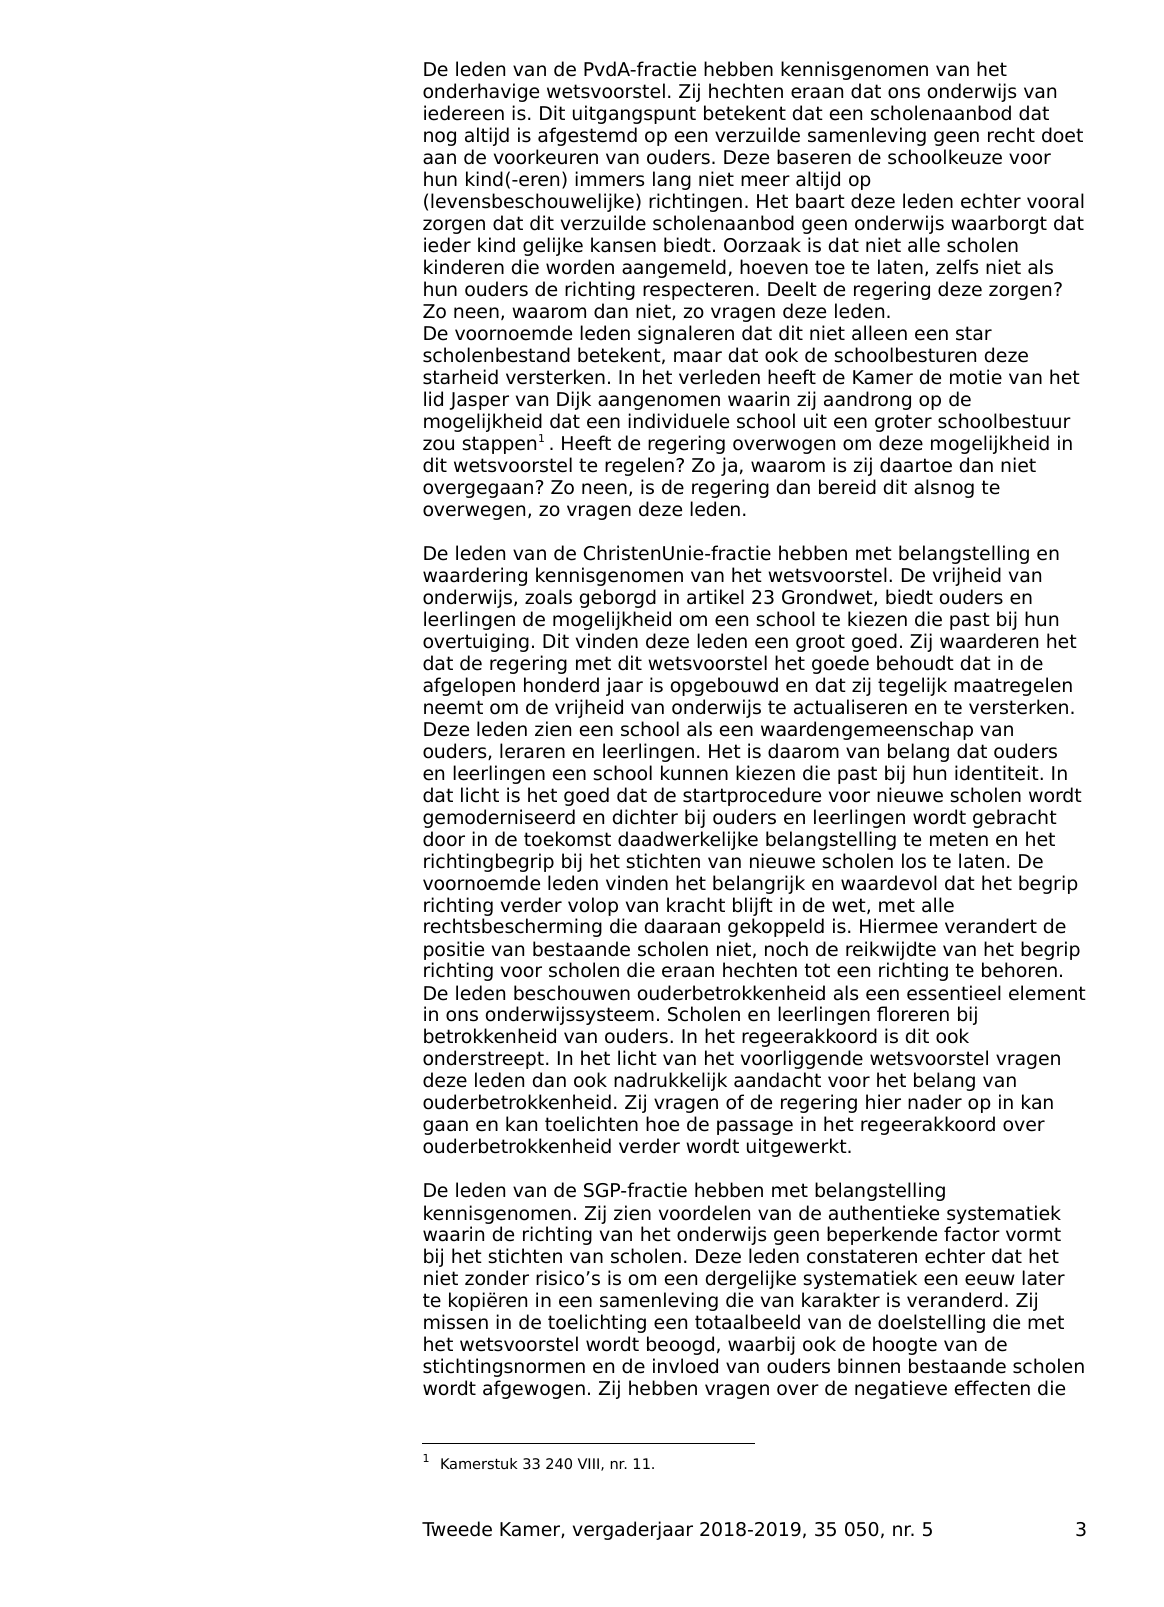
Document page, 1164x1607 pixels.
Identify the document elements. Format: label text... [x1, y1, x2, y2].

text De leden beschouwen ouderbetrokkenheid als een essentieel element in ons onderwijssysteem. Scholen en leerlingen floreren bij betrokkenheid van ouders. In het regeerakkoord is dit ook onderstreept. In het licht van het voorliggende wetsvoorstel vragen deze leden dan ook nadrukkelijk aandacht voor het belang van ouderbetrokkenheid. Zij vragen of de regering hier nader op in kan gaan en kan toelichten hoe de passage in het regeerakkoord over ouderbetrokkenheid verder wordt uitgewerkt. [422, 982, 1087, 1158]
text De leden van de ChristenUnie-fractie hebben met belangstelling en waardering kennisgenomen van het wetsvoorstel. De vrijheid van onderwijs, zoals geborgd in artikel 23 Grondwet, biedt ouders en leerlingen de mogelijkheid om een school te kiezen die past bij hun overtuiging. Dit vinden deze leden een groot goed. Zij waarderen het dat de regering met dit wetsvoorstel het goede behoudt dat in de afgelopen honderd jaar is opgebouwd en dat zij tegelijk maatregelen neemt om de vrijheid van onderwijs te actualiseren en te versterken. Deze leden zien een school als een waardengemeenschap van ouders, leraren en leerlingen. Het is daarom van belang dat ouders en leerlingen een school kunnen kiezen die past bij hun identiteit. In dat licht is het goed dat de startprocedure voor nieuwe scholen wordt gemoderniseerd en dichter bij ouders en leerlingen wordt gebracht door in de toekomst daadwerkelijke belangstelling te meten en het richtingbegrip bij het stichten van nieuwe scholen los te laten. De voornoemde leden vinden het belangrijk en waardevol dat het begrip richting verder volop van kracht blijft in de wet, met alle rechtsbescherming die daaraan gekoppeld is. Hiermee verandert de positie van bestaande scholen niet, noch de reikwijdte van het begrip richting voor scholen die eraan hechten tot een richting te behoren. [422, 543, 1087, 982]
text De voornoemde leden signaleren dat dit niet alleen een star scholenbestand betekent, maar dat ook de schoolbesturen deze starheid versterken. In het verleden heeft de Kamer de motie van het lid Jasper van Dijk aangenomen waarin zij aandrong op de mogelijkheid dat een individuele school uit een groter schoolbestuur zou stappen. Heeft de regering overwogen om deze mogelijkheid in dit wetsvoorstel te regelen? Zo ja, waarom is zij daartoe dan niet overgegaan? Zo neen, is de regering dan bereid dit alsnog te overwegen, zo vragen deze leden. [422, 323, 1087, 521]
text Kamerstuk 33 240 VIII, nr. 11. [422, 1452, 1087, 1474]
text De leden van de PvdA-fractie hebben kennisgenomen van het onderhavige wetsvoorstel. Zij hechten eraan dat ons onderwijs van iedereen is. Dit uitgangspunt betekent dat een scholenaanbod dat nog altijd is afgestemd op een verzuilde samenleving geen recht doet aan de voorkeuren van ouders. Deze baseren de schoolkeuze voor hun kind(-eren) immers lang niet meer altijd op (levensbeschouwelijke) richtingen. Het baart deze leden echter vooral zorgen dat dit verzuilde scholenaanbod geen onderwijs waarborgt dat ieder kind gelijke kansen biedt. Oorzaak is dat niet alle scholen kinderen die worden aangemeld, hoeven toe te laten, zelfs niet als hun ouders de richting respecteren. Deelt de regering deze zorgen? Zo neen, waarom dan niet, zo vragen deze leden. [422, 59, 1087, 323]
text De leden van de SGP-fractie hebben met belangstelling kennisgenomen. Zij zien voordelen van de authentieke systematiek waarin de richting van het onderwijs geen beperkende factor vormt bij het stichten van scholen. Deze leden constateren echter dat het niet zonder risico’s is om een dergelijke systematiek een eeuw later te kopiëren in een samenleving die van karakter is veranderd. Zij missen in de toelichting een totaalbeeld van de doelstelling die met het wetsvoorstel wordt beoogd, waarbij ook de hoogte van de stichtingsnormen en de invloed van ouders binnen bestaande scholen wordt afgewogen. Zij hebben vragen over de negatieve effecten die [422, 1180, 1087, 1400]
